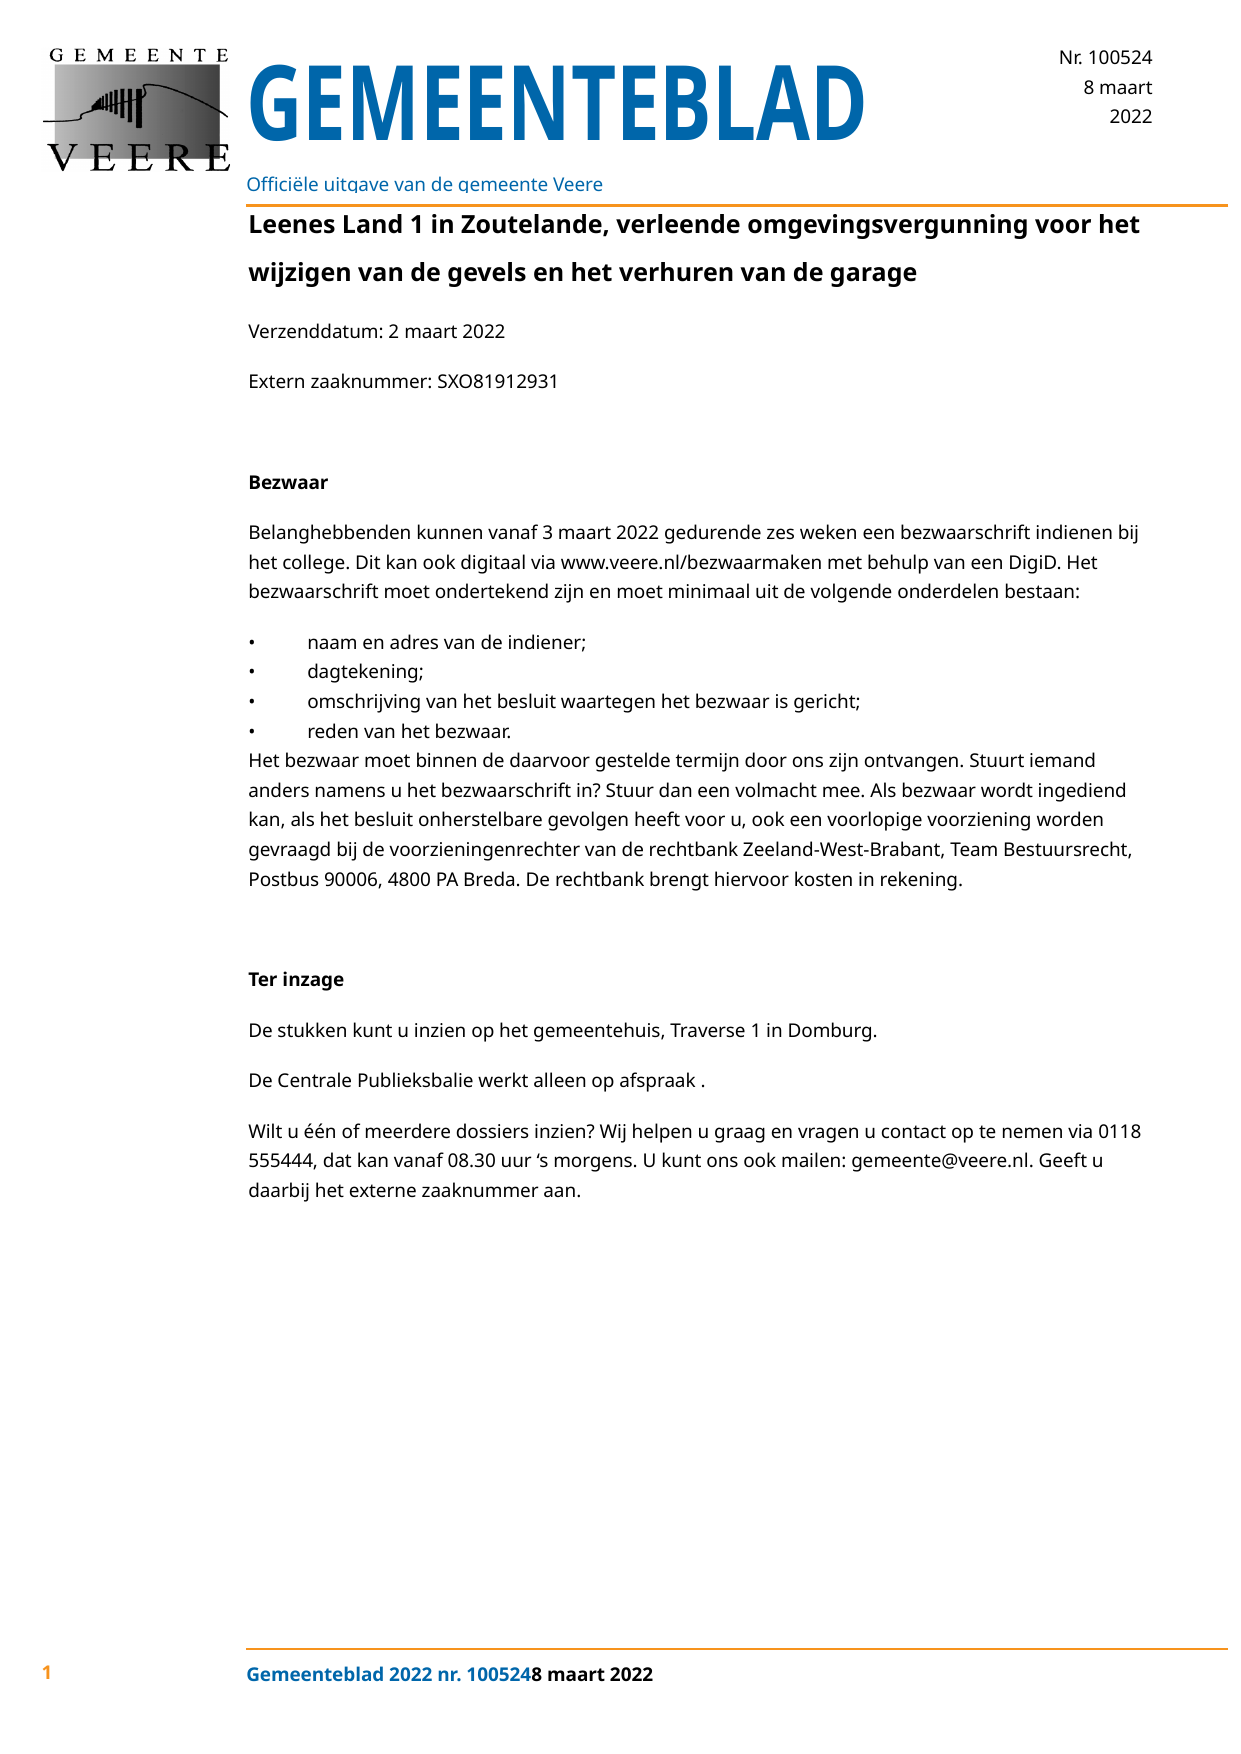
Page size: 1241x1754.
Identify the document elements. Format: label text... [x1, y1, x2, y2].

text Ter inzage [248, 967, 1152, 992]
text De stukken kunt u inzien op het gemeentehuis, Traverse 1 in Domburg. [248, 1017, 1152, 1043]
list dagtekening; [248, 659, 1152, 684]
text Bezwaar [248, 469, 1152, 495]
text Extern zaaknummer: SXO81912931 [248, 368, 1152, 394]
text Het bezwaar moet binnen de daarvoor gestelde termijn door ons zijn ontvangen. Stuurt iemand anders namens u het bezwaarschrift in? Stuur dan een volmacht mee. Als bezwaar wordt ingediend kan, als het besluit onherstelbare gevolgen heeft voor u, ook een voorlopige voorziening worden gevraagd bij de voorzieningenrechter van de rechtbank Zeeland-West-Brabant, Team Bestuursrecht, Postbus 90006, 4800 PA Breda. De rechtbank brengt hiervoor kosten in rekening. [248, 747, 1152, 892]
text Leenes Land 1 in Zoutelande, verleende omgevingsvergunning voor het wijzigen van de gevels en het verhuren van de garage [248, 207, 1152, 288]
text Wilt u één of meerdere dossiers inzien? Wij helpen u graag en vragen u contact op te nemen via 0118 555444, dat kan vanaf 08.30 uur ‘s morgens. U kunt ons ook mailen: gemeente@veere.nl. Geeft u daarbij het externe zaaknummer aan. [248, 1118, 1152, 1203]
text Belanghebbenden kunnen vanaf 3 maart 2022 gedurende zes weken een bezwaarschrift indienen bij het college. Dit kan ook digitaal via www.veere.nl/bezwaarmaken met behulp van een DigiD. Het bezwaarschrift moet ondertekend zijn en moet minimaal uit de volgende onderdelen bestaan: [248, 519, 1152, 604]
picture [41, 47, 231, 172]
text De Centrale Publieksbalie werkt alleen op afspraak . [248, 1067, 1152, 1093]
list omschrijving van het besluit waartegen het bezwaar is gericht; [248, 688, 1152, 714]
list reden van het bezwaar. [248, 718, 1152, 744]
text Verzenddatum: 2 maart 2022 [248, 318, 1152, 344]
list naam en adres van de indiener; [248, 629, 1152, 655]
